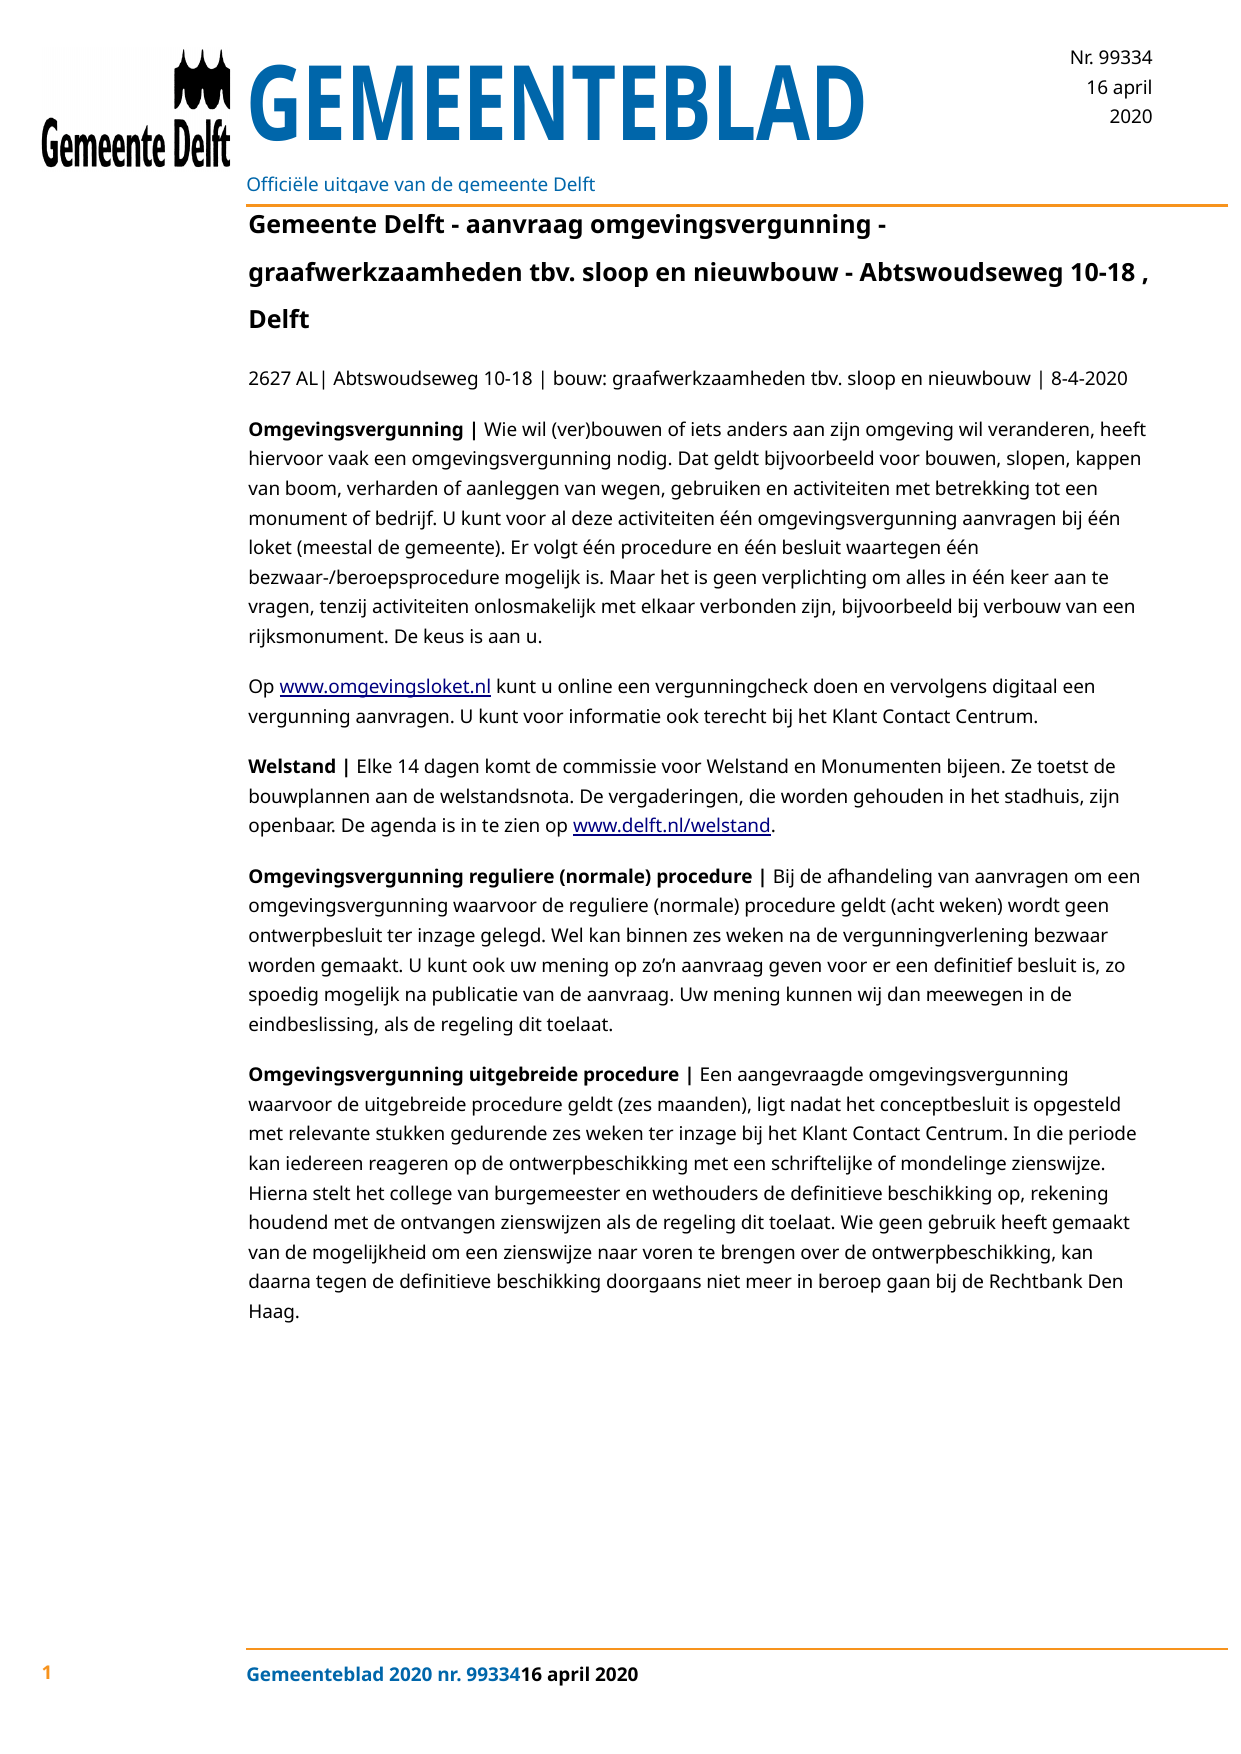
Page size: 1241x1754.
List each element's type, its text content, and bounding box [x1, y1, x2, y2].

picture [41, 47, 231, 172]
text Op www.omgevingsloket.nl kunt u online een vergunningcheck doen en vervolgens digitaal een vergunning aanvragen. U kunt voor informatie ook terecht bij het Klant Contact Centrum. [248, 673, 1152, 729]
text Omgevingsvergunning uitgebreide procedure | Een aangevraagde omgevingsvergunning waarvoor de uitgebreide procedure geldt (zes maanden), ligt nadat het conceptbesluit is opgesteld met relevante stukken gedurende zes weken ter inzage bij het Klant Contact Centrum. In die periode kan iedereen reageren op de ontwerpbeschikking met een schriftelijke of mondelinge zienswijze. Hierna stelt het college van burgemeester en wethouders de definitieve beschikking op, rekening houdend met de ontvangen zienswijzen als de regeling dit toelaat. Wie geen gebruik heeft gemaakt van de mogelijkheid om een zienswijze naar voren te brengen over de ontwerpbeschikking, kan daarna tegen de definitieve beschikking doorgaans niet meer in beroep gaan bij de Rechtbank Den Haag. [248, 1061, 1152, 1324]
text Omgevingsvergunning | Wie wil (ver)bouwen of iets anders aan zijn omgeving wil veranderen, heeft hiervoor vaak een omgevingsvergunning nodig. Dat geldt bijvoorbeeld voor bouwen, slopen, kappen van boom, verharden of aanleggen van wegen, gebruiken en activiteiten met betrekking tot een monument of bedrijf. U kunt voor al deze activiteiten één omgevingsvergunning aanvragen bij één loket (meestal de gemeente). Er volgt één procedure en één besluit waartegen één bezwaar-/beroepsprocedure mogelijk is. Maar het is geen verplichting om alles in één keer aan te vragen, tenzij activiteiten onlosmakelijk met elkaar verbonden zijn, bijvoorbeeld bij verbouw van een rijksmonument. De keus is aan u. [248, 416, 1152, 649]
text 2627 AL| Abtswoudseweg 10-18 | bouw: graafwerkzaamheden tbv. sloop en nieuwbouw | 8-4-2020 [248, 366, 1152, 391]
text Welstand | Elke 14 dagen komt de commissie voor Welstand en Monumenten bijeen. Ze toetst de bouwplannen aan de welstandsnota. De vergaderingen, die worden gehouden in het stadhuis, zijn openbaar. De agenda is in te zien op www.delft.nl/welstand. [248, 753, 1152, 838]
text Gemeente Delft - aanvraag omgevingsvergunning - graafwerkzaamheden tbv. sloop en nieuwbouw - Abtswoudseweg 10-18 , Delft [248, 207, 1152, 336]
text Omgevingsvergunning reguliere (normale) procedure | Bij de afhandeling van aanvragen om een omgevingsvergunning waarvoor de reguliere (normale) procedure geldt (acht weken) wordt geen ontwerpbesluit ter inzage gelegd. Wel kan binnen zes weken na de vergunningverlening bezwaar worden gemaakt. U kunt ook uw mening op zo’n aanvraag geven voor er een definitief besluit is, zo spoedig mogelijk na publicatie van de aanvraag. Uw mening kunnen wij dan meewegen in de eindbeslissing, als de regeling dit toelaat. [248, 863, 1152, 1037]
